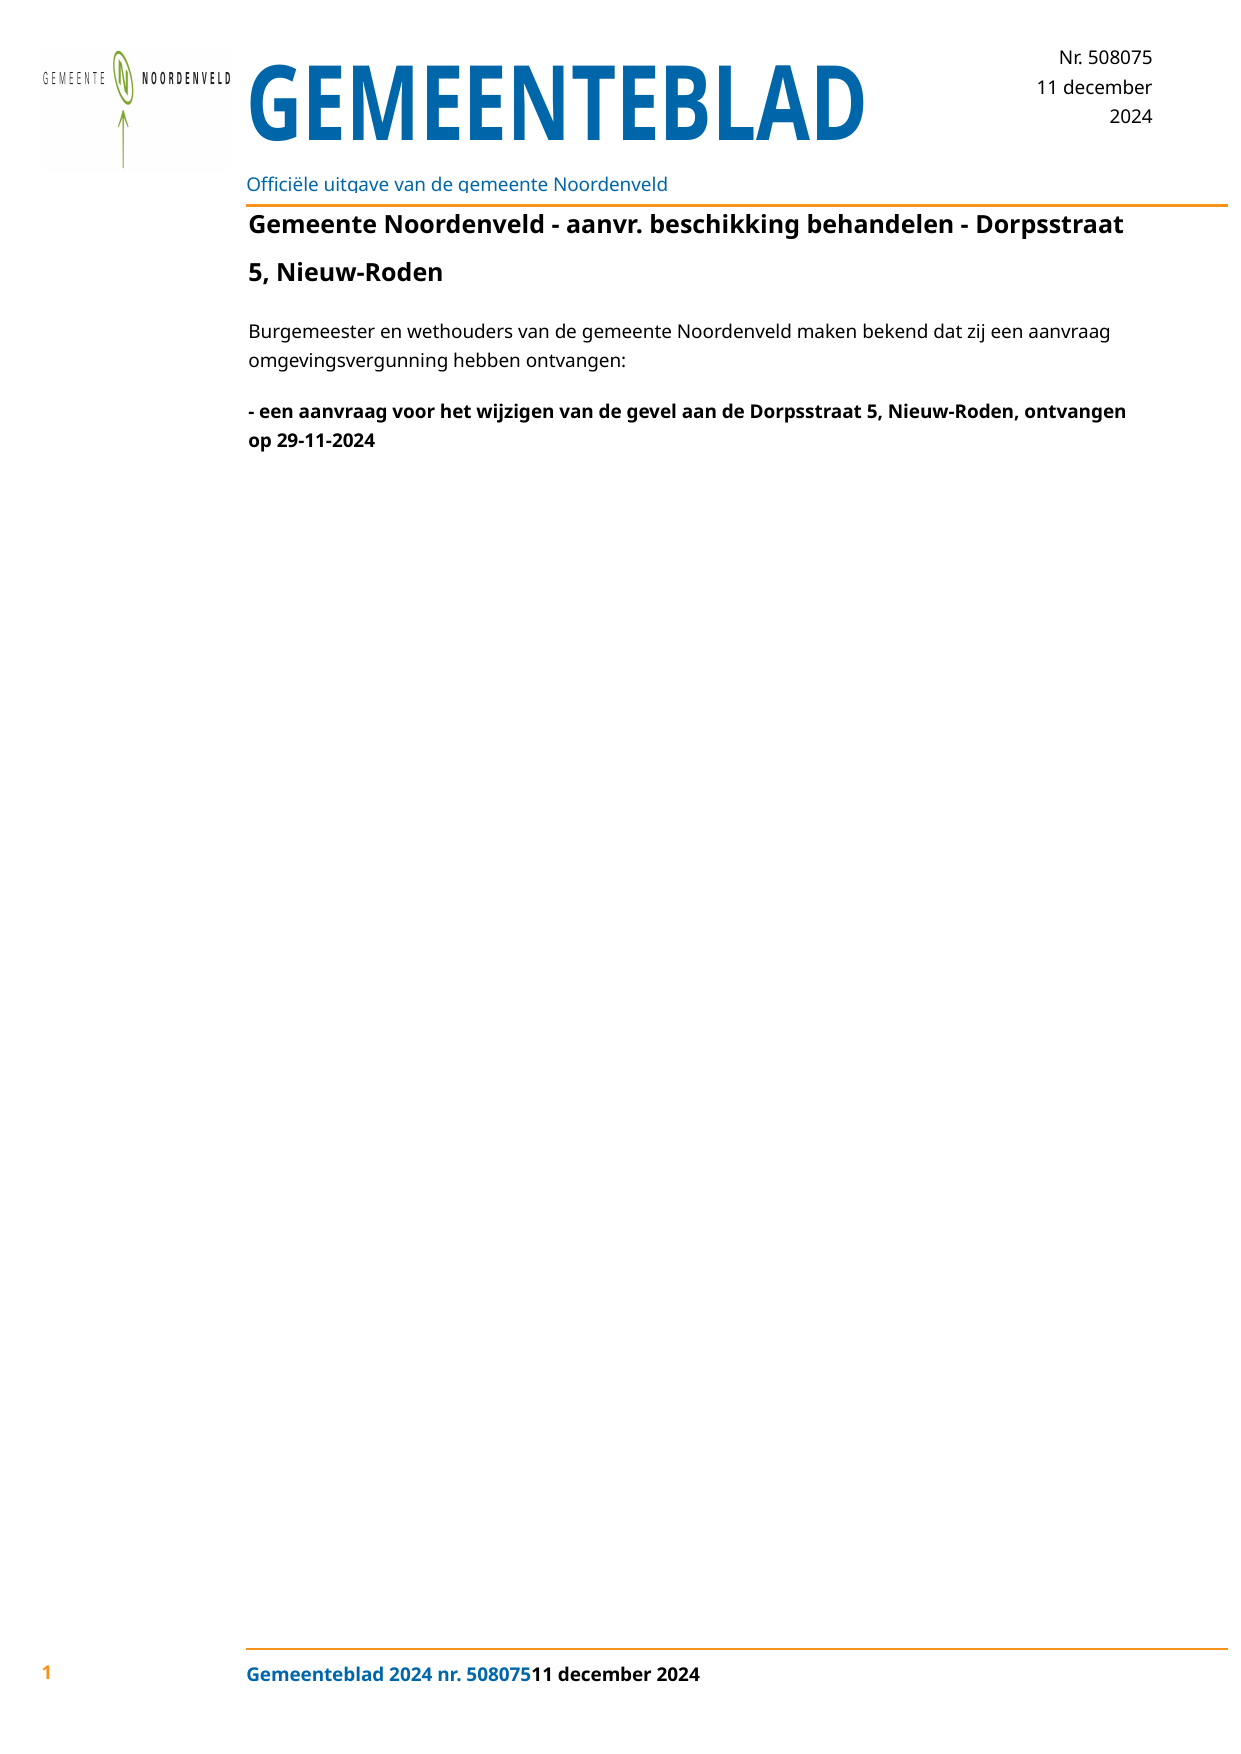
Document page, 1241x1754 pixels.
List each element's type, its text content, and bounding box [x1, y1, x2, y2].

text - een aanvraag voor het wijzigen van de gevel aan de Dorpsstraat 5, Nieuw-Roden, ontvangen op 29-11-2024 [248, 398, 1152, 453]
picture [41, 47, 231, 172]
text Burgemeester en wethouders van de gemeente Noordenveld maken bekend dat zij een aanvraag omgevingsvergunning hebben ontvangen: [248, 318, 1152, 373]
text Gemeente Noordenveld - aanvr. beschikking behandelen - Dorpsstraat 5, Nieuw-Roden [248, 207, 1152, 288]
